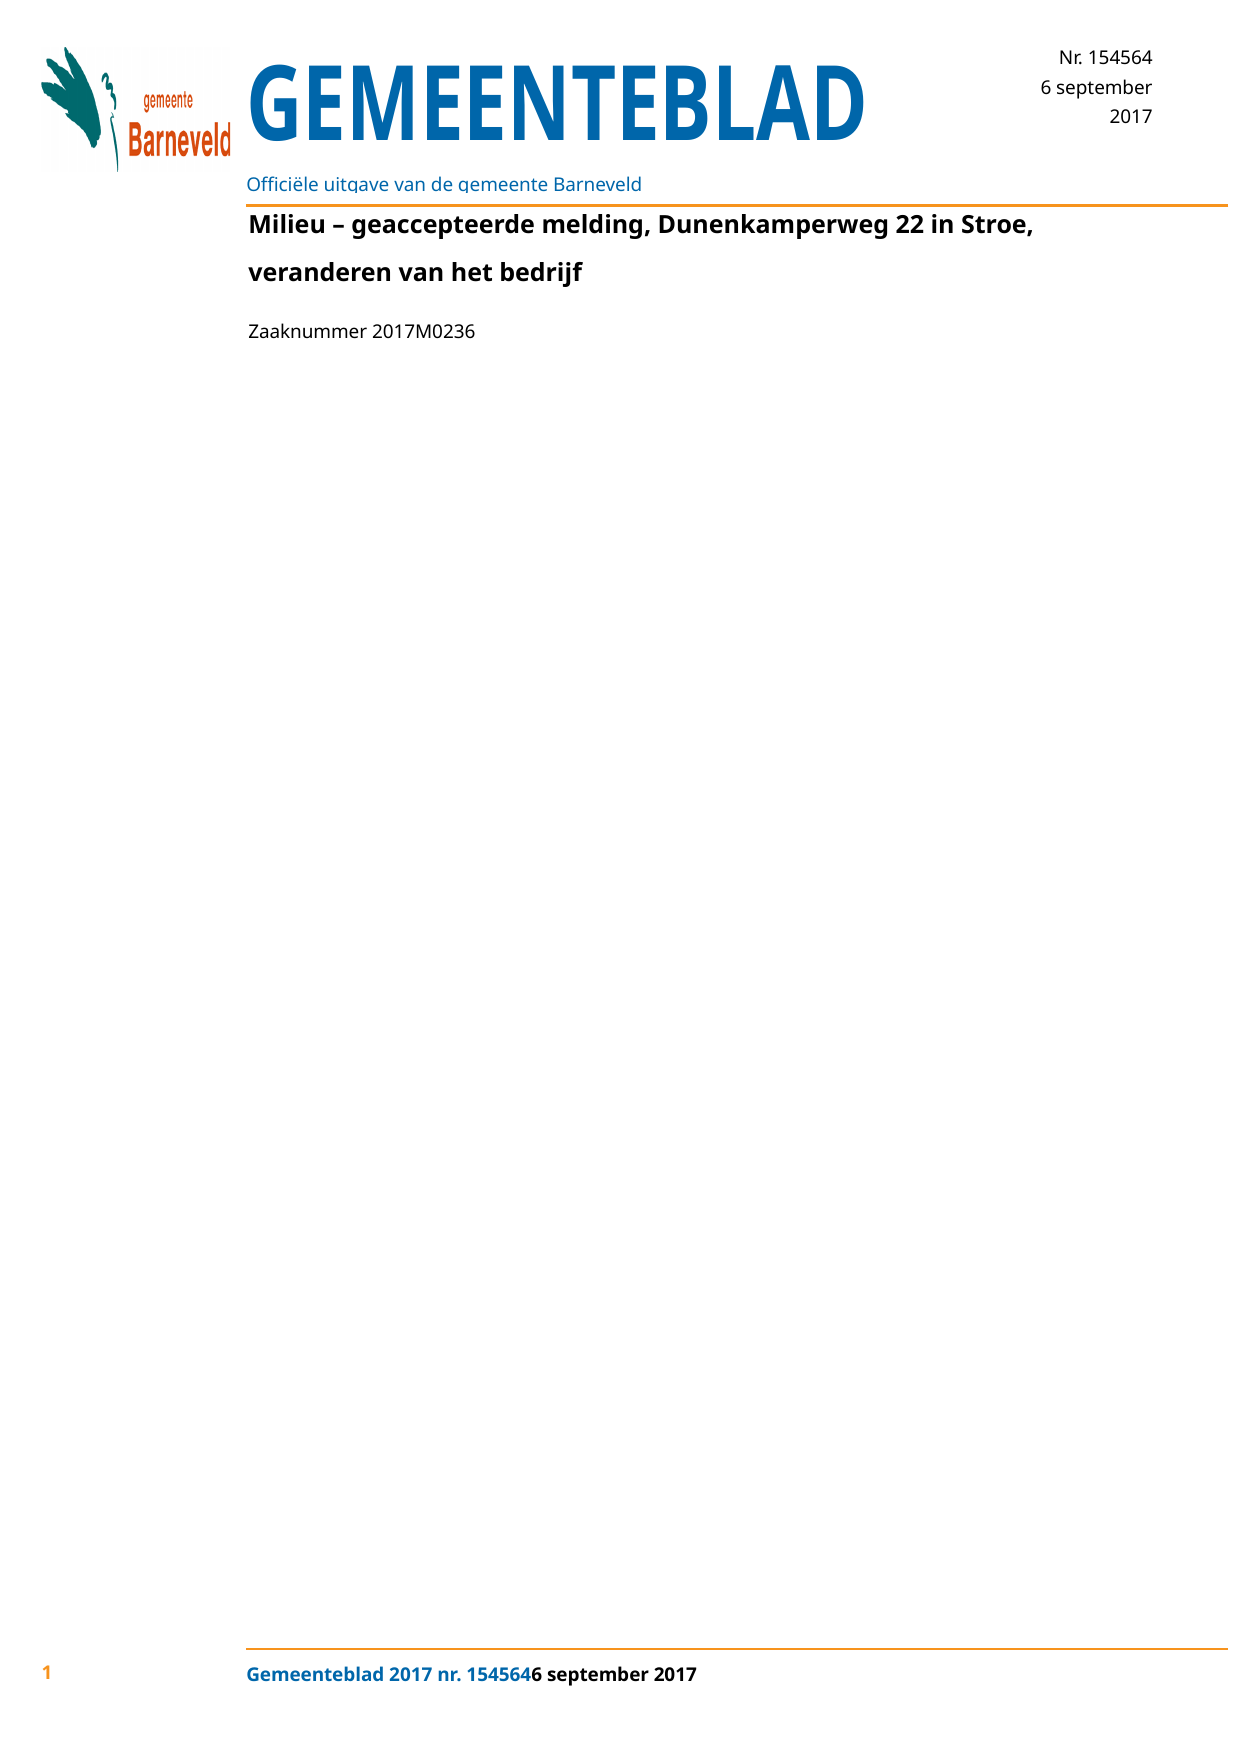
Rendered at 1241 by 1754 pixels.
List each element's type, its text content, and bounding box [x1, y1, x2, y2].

text Milieu – geaccepteerde melding, Dunenkamperweg 22 in Stroe, veranderen van het bedrijf [248, 207, 1152, 288]
picture [41, 47, 231, 172]
text Zaaknummer 2017M0236 [248, 318, 1152, 344]
